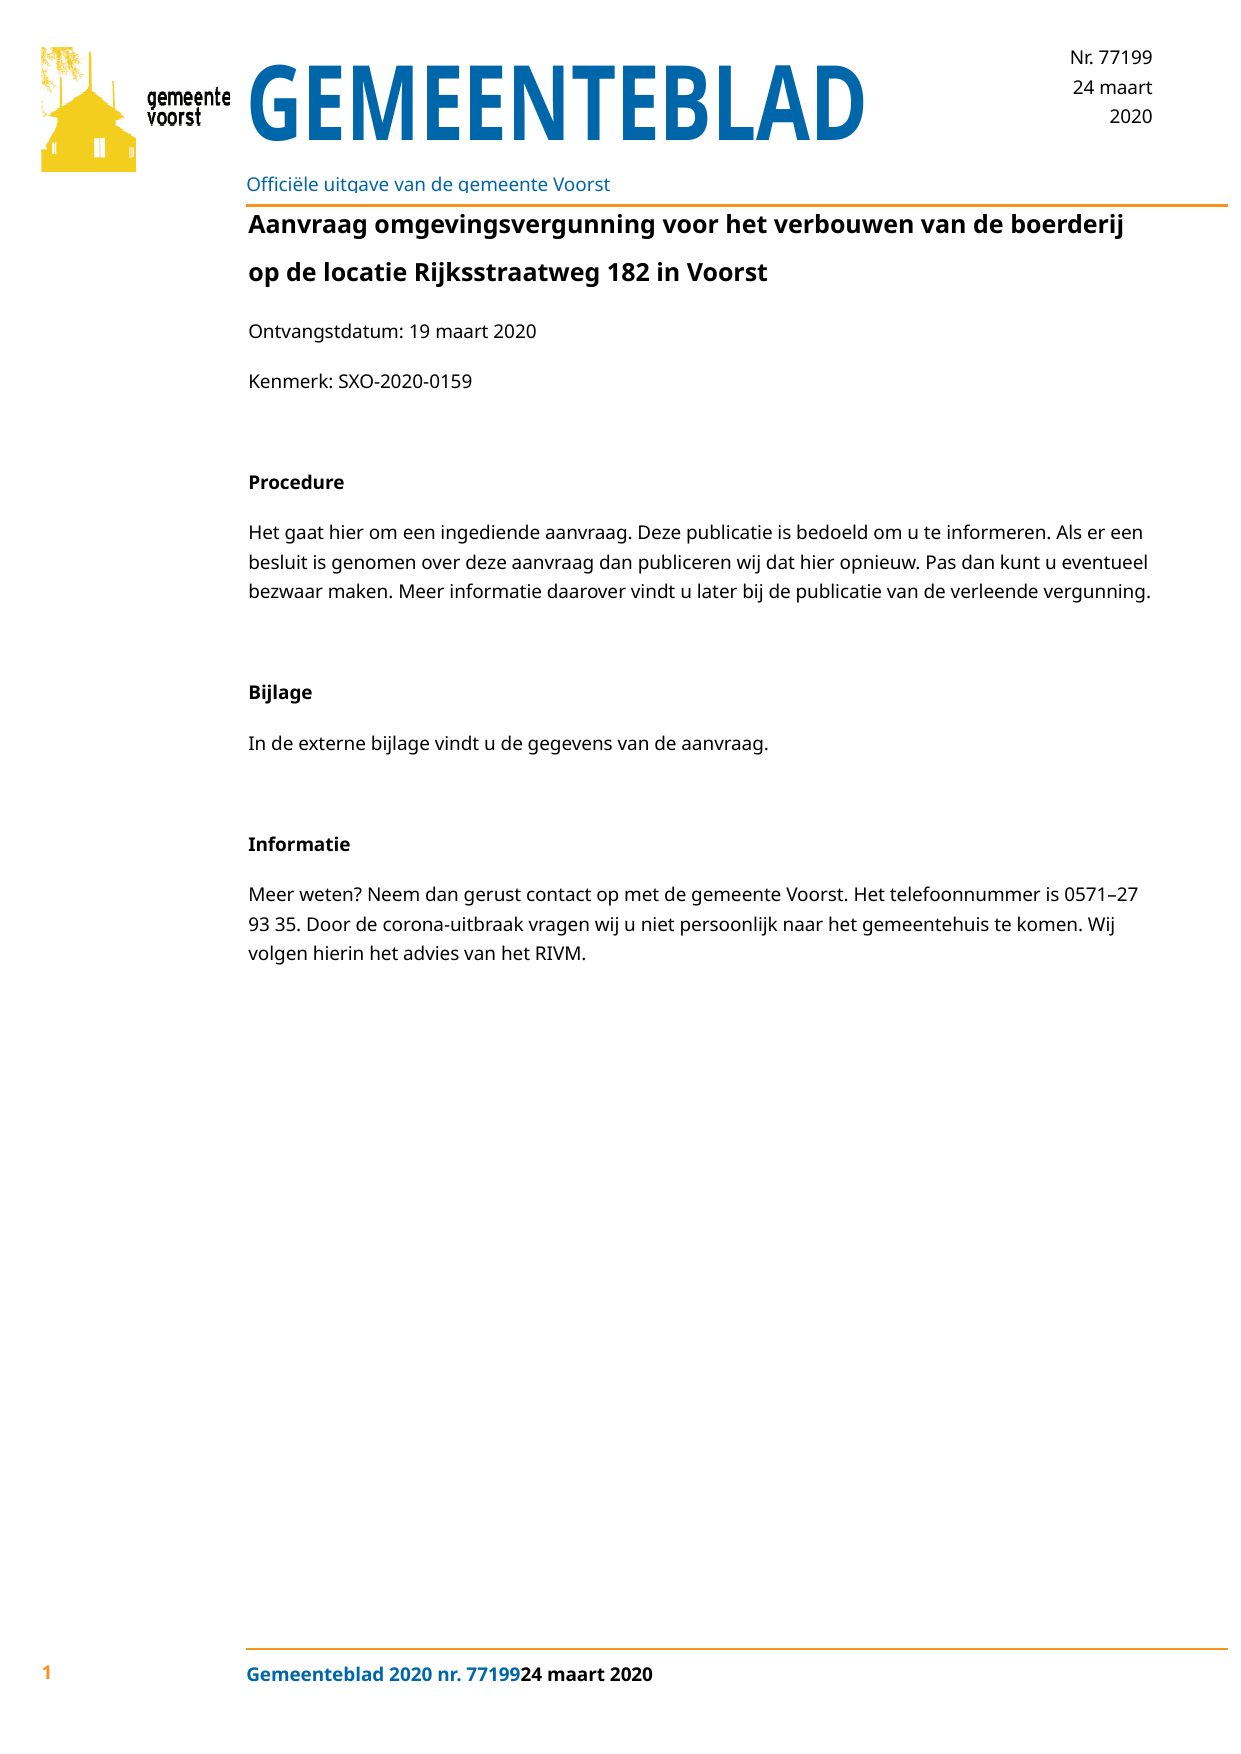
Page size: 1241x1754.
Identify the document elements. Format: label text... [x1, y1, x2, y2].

text Het gaat hier om een ingediende aanvraag. Deze publicatie is bedoeld om u te informeren. Als er een besluit is genomen over deze aanvraag dan publiceren wij dat hier opnieuw. Pas dan kunt u eventueel bezwaar maken. Meer informatie daarover vindt u later bij de publicatie van de verleende vergunning. [248, 519, 1152, 604]
text Procedure [248, 469, 1152, 495]
picture [41, 47, 231, 172]
text Kenmerk: SXO-2020-0159 [248, 368, 1152, 394]
text Ontvangstdatum: 19 maart 2020 [248, 318, 1152, 344]
text In de externe bijlage vindt u de gegevens van de aanvraag. [248, 730, 1152, 756]
text Meer weten? Neem dan gerust contact op met de gemeente Voorst. Het telefoonnummer is 0571–27 93 35. Door de corona-uitbraak vragen wij u niet persoonlijk naar het gemeentehuis te komen. Wij volgen hierin het advies van het RIVM. [248, 881, 1152, 966]
text Bijlage [248, 679, 1152, 705]
text Informatie [248, 831, 1152, 857]
text Aanvraag omgevingsvergunning voor het verbouwen van de boerderij op de locatie Rijksstraatweg 182 in Voorst [248, 207, 1152, 288]
